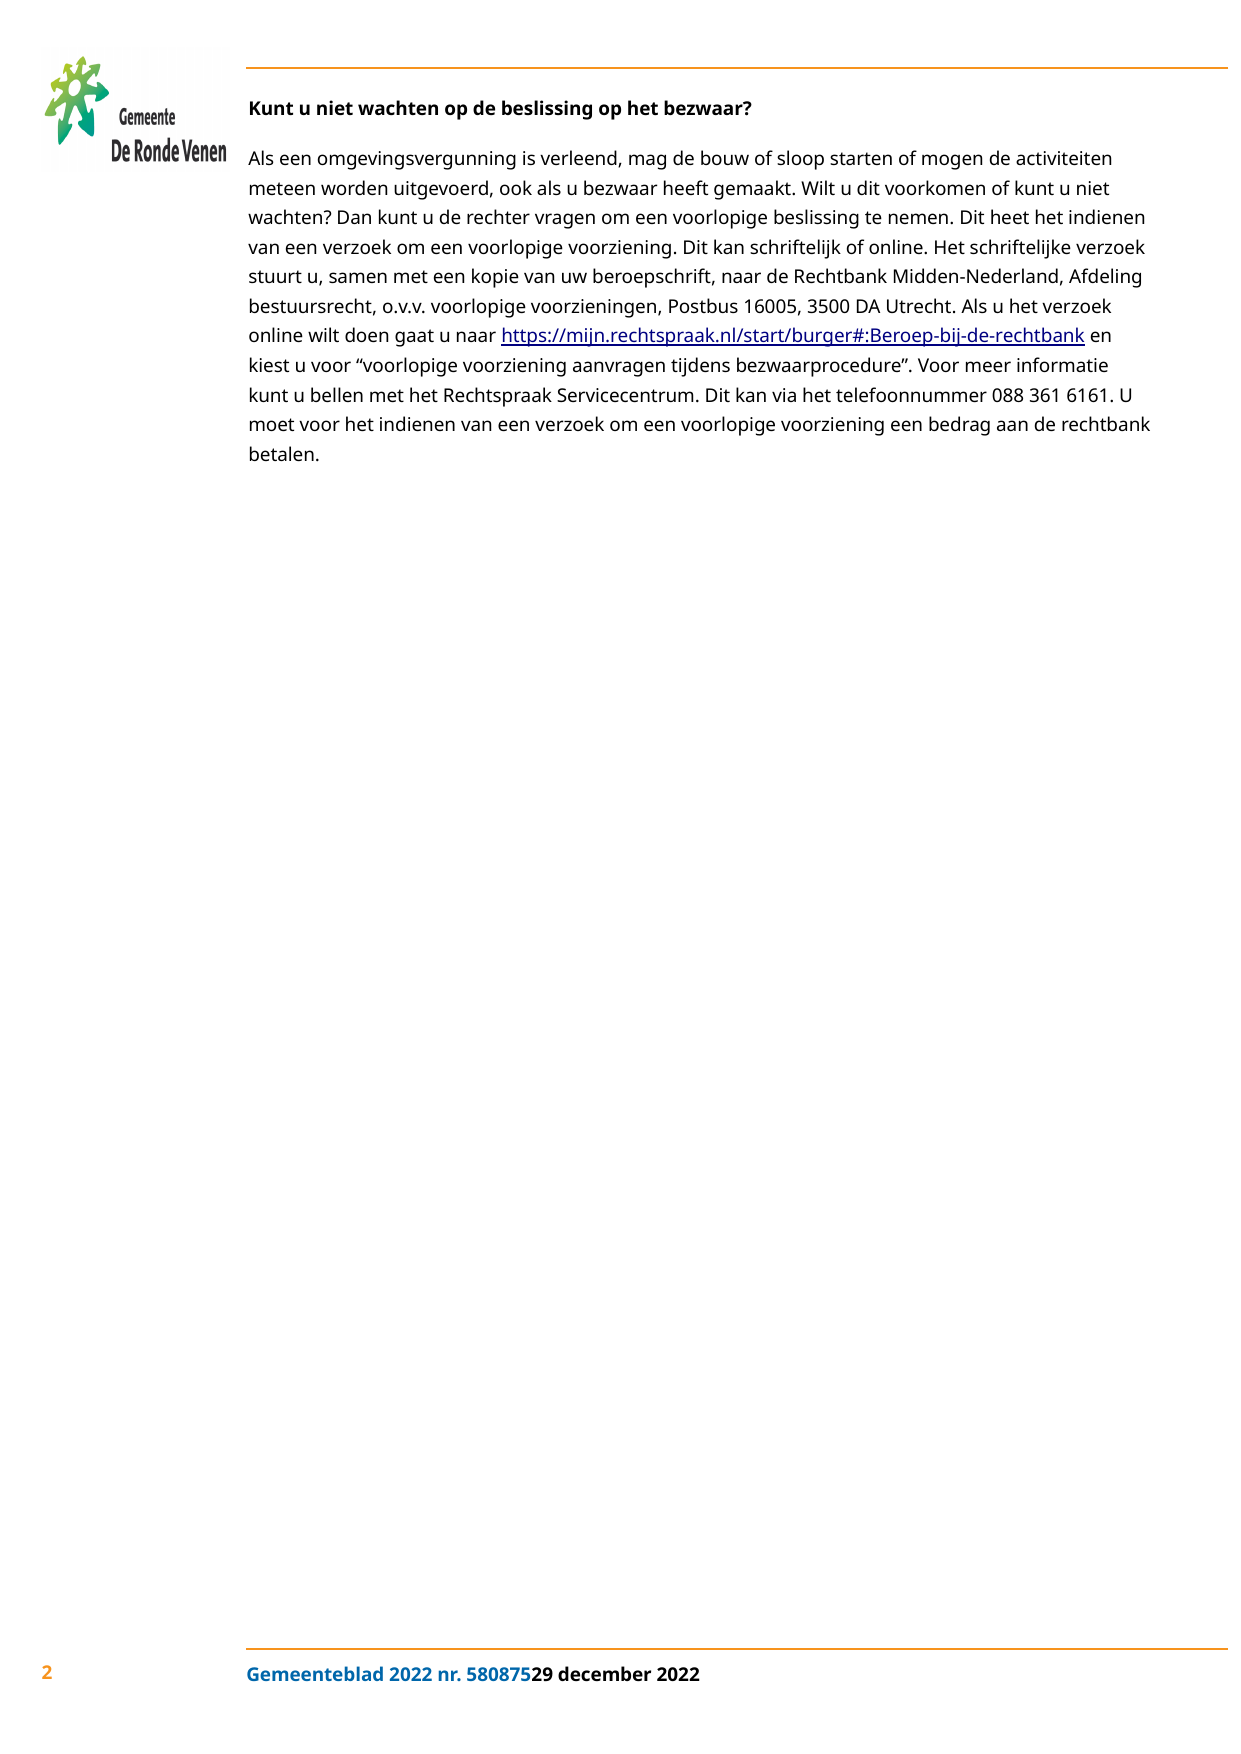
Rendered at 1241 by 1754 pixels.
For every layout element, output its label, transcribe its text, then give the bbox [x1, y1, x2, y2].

text Kunt u niet wachten op de beslissing op het bezwaar? [248, 95, 1152, 121]
text Als een omgevingsvergunning is verleend, mag de bouw of sloop starten of mogen de activiteiten meteen worden uitgevoerd, ook als u bezwaar heeft gemaakt. Wilt u dit voorkomen of kunt u niet wachten? Dan kunt u de rechter vragen om een voorlopige beslissing te nemen. Dit heet het indienen van een verzoek om een voorlopige voorziening. Dit kan schriftelijk of online. Het schriftelijke verzoek stuurt u, samen met een kopie van uw beroepschrift, naar de Rechtbank Midden-Nederland, Afdeling bestuursrecht, o.v.v. voorlopige voorzieningen, Postbus 16005, 3500 DA Utrecht. Als u het verzoek online wilt doen gaat u naar https://mijn.rechtspraak.nl/start/burger#:Beroep-bij-de-rechtbank en kiest u voor “voorlopige voorziening aanvragen tijdens bezwaarprocedure”. Voor meer informatie kunt u bellen met het Rechtspraak Servicecentrum. Dit kan via het telefoonnummer 088 361 6161. U moet voor het indienen van een verzoek om een voorlopige voorziening een bedrag aan de rechtbank betalen. [248, 145, 1152, 467]
picture [41, 47, 231, 172]
